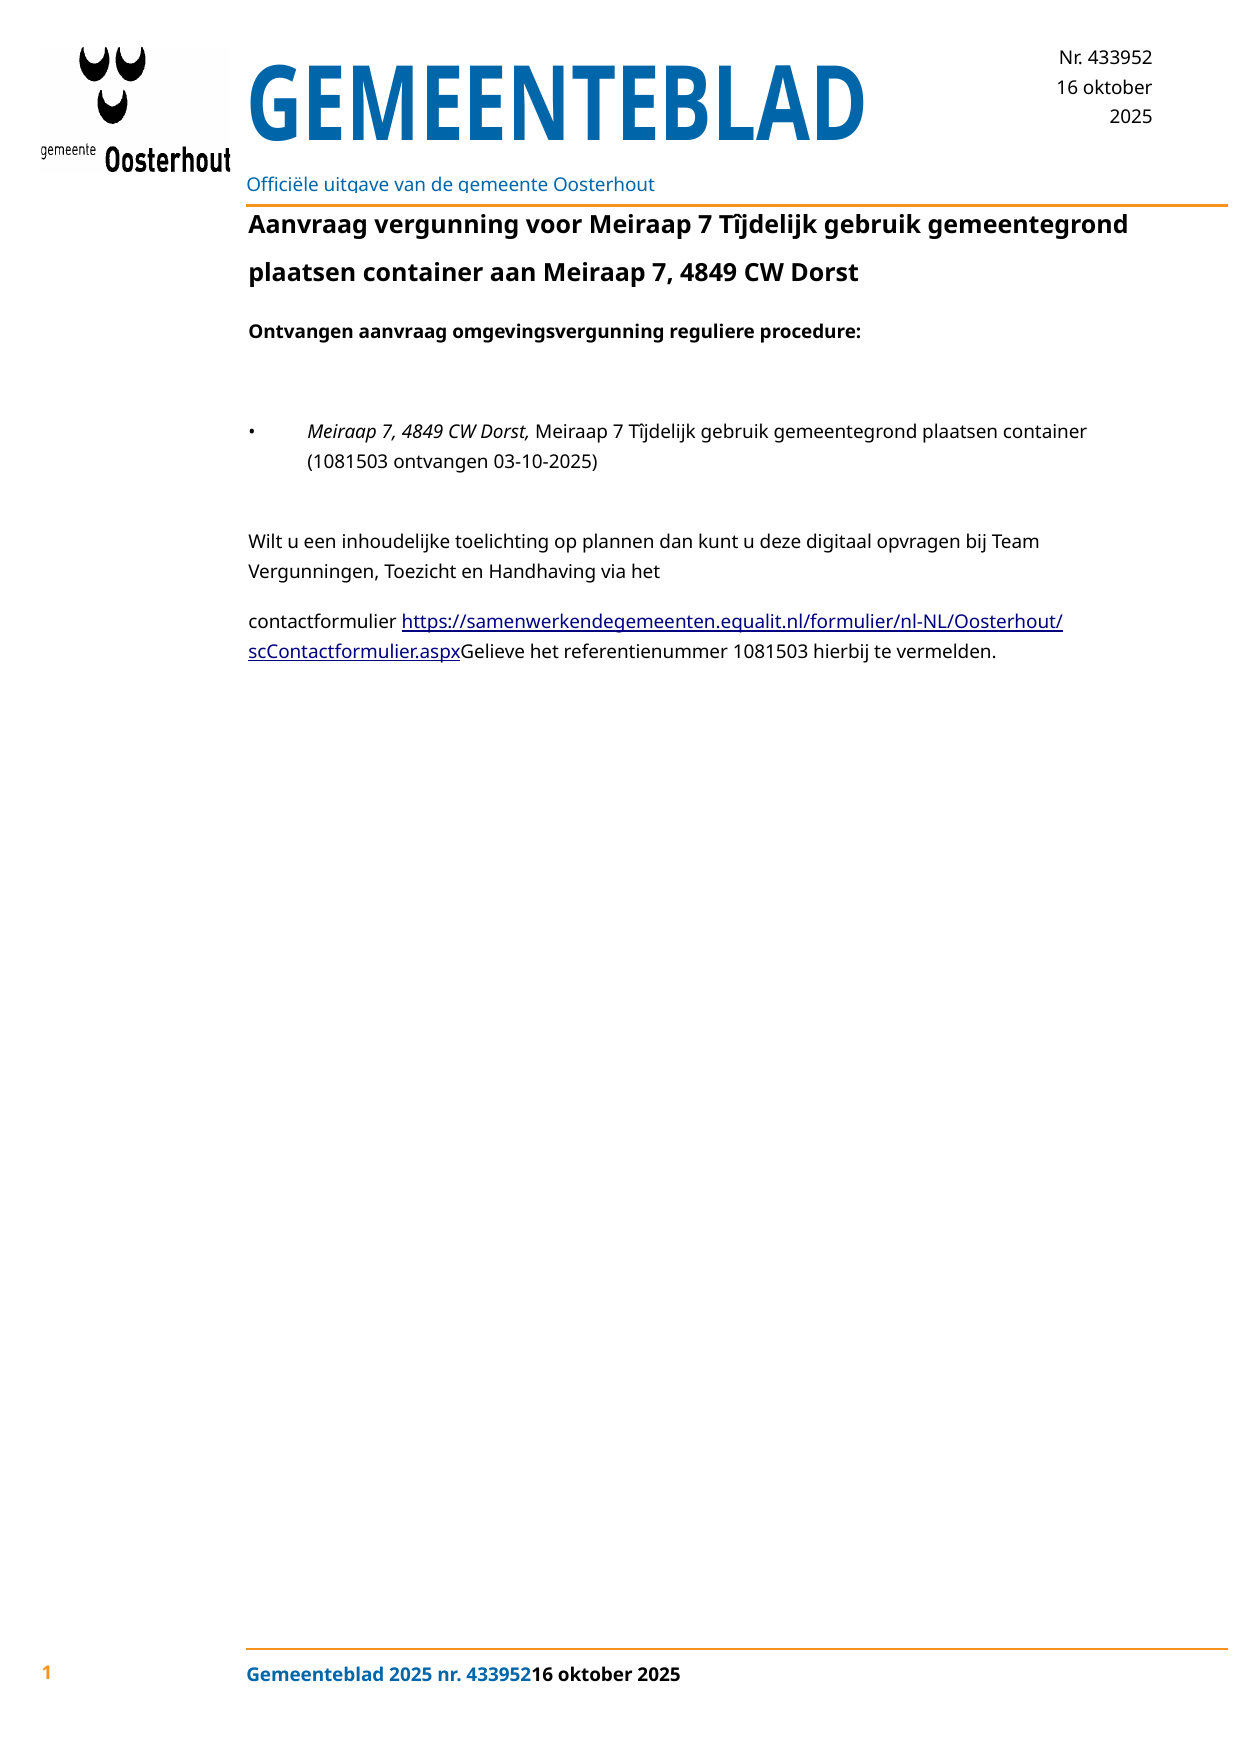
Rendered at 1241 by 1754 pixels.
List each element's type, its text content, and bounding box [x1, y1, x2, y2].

text contactformulier https://samenwerkendegemeenten.equalit.nl/formulier/nl-NL/Oosterhout/scContactformulier.aspxGelieve het referentienummer 1081503 hierbij te vermelden. [248, 608, 1152, 664]
text Aanvraag vergunning voor Meiraap 7 Tîjdelijk gebruik gemeentegrond plaatsen container aan Meiraap 7, 4849 CW Dorst [248, 207, 1152, 288]
text Wilt u een inhoudelijke toelichting op plannen dan kunt u deze digitaal opvragen bij Team Vergunningen, Toezicht en Handhaving via het [248, 528, 1152, 584]
list Meiraap 7, 4849 CW Dorst, Meiraap 7 Tîjdelijk gebruik gemeentegrond plaatsen container (1081503 ontvangen 03-10-2025) [248, 419, 1152, 474]
text Ontvangen aanvraag omgevingsvergunning reguliere procedure: [248, 318, 1152, 344]
picture [41, 47, 231, 172]
